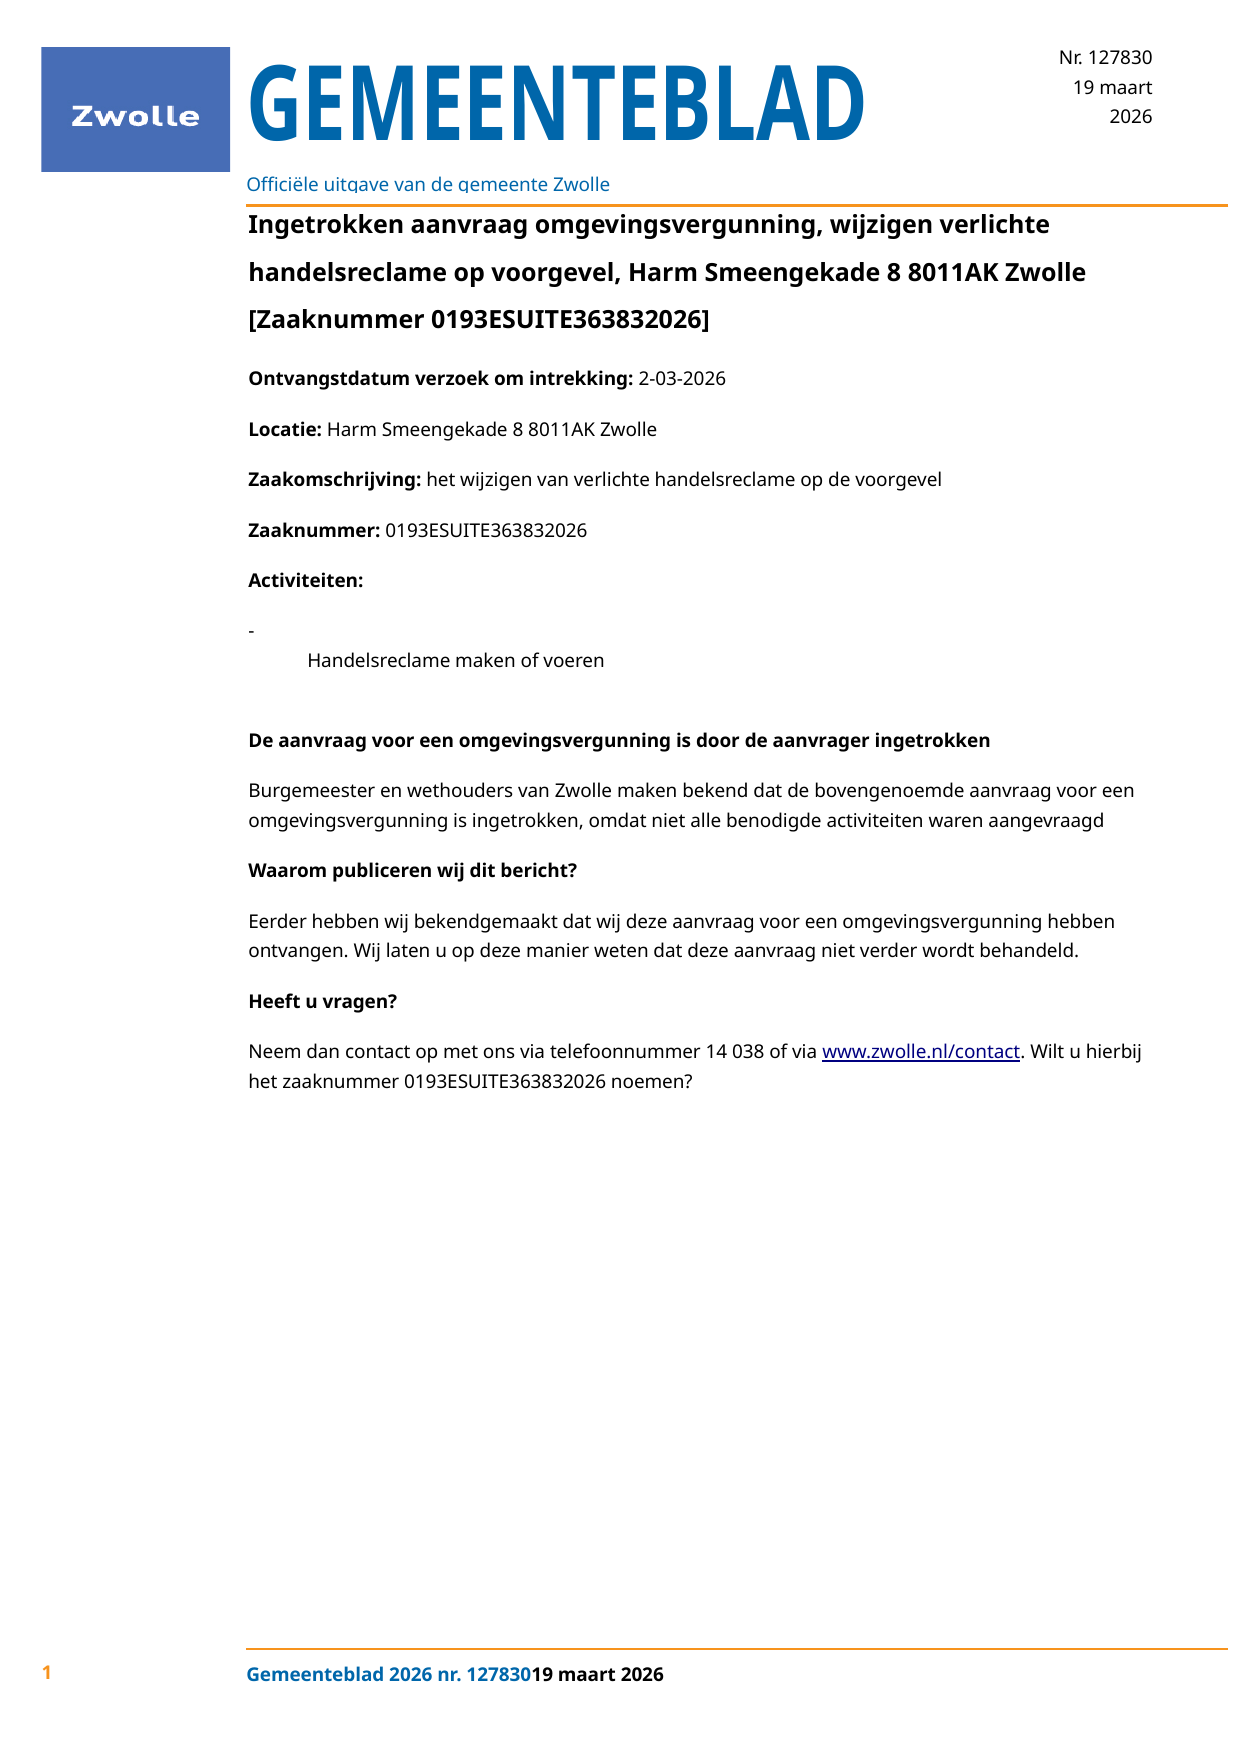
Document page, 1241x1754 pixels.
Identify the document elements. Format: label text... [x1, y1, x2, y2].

text Neem dan contact op met ons via telefoonnummer 14 038 of via www.zwolle.nl/contact. Wilt u hierbij het zaaknummer 0193ESUITE363832026 noemen? [248, 1038, 1152, 1094]
text Zaakomschrijving: het wijzigen van verlichte handelsreclame op de voorgevel [248, 466, 1152, 492]
text Locatie: Harm Smeengekade 8 8011AK Zwolle [248, 416, 1152, 442]
text Heeft u vragen? [248, 988, 1152, 1014]
text Ingetrokken aanvraag omgevingsvergunning, wijzigen verlichte handelsreclame op voorgevel, Harm Smeengekade 8 8011AK Zwolle [Zaaknummer 0193ESUITE363832026] [248, 207, 1152, 336]
text Ontvangstdatum verzoek om intrekking: 2-03-2026 [248, 366, 1152, 391]
text Eerder hebben wij bekendgemaakt dat wij deze aanvraag voor een omgevingsvergunning hebben ontvangen. Wij laten u op deze manier weten dat deze aanvraag niet verder wordt behandeld. [248, 908, 1152, 963]
text Zaaknummer: 0193ESUITE363832026 [248, 517, 1152, 542]
text Activiteiten: [248, 567, 1152, 593]
picture [41, 47, 231, 172]
text De aanvraag voor een omgevingsvergunning is door de aanvrager ingetrokken [248, 727, 1152, 753]
list Handelsreclame maken of voeren [248, 647, 1152, 673]
text Burgemeester en wethouders van Zwolle maken bekend dat de bovengenoemde aanvraag voor een omgevingsvergunning is ingetrokken, omdat niet alle benodigde activiteiten waren aangevraagd [248, 778, 1152, 833]
text Waarom publiceren wij dit bericht? [248, 858, 1152, 883]
